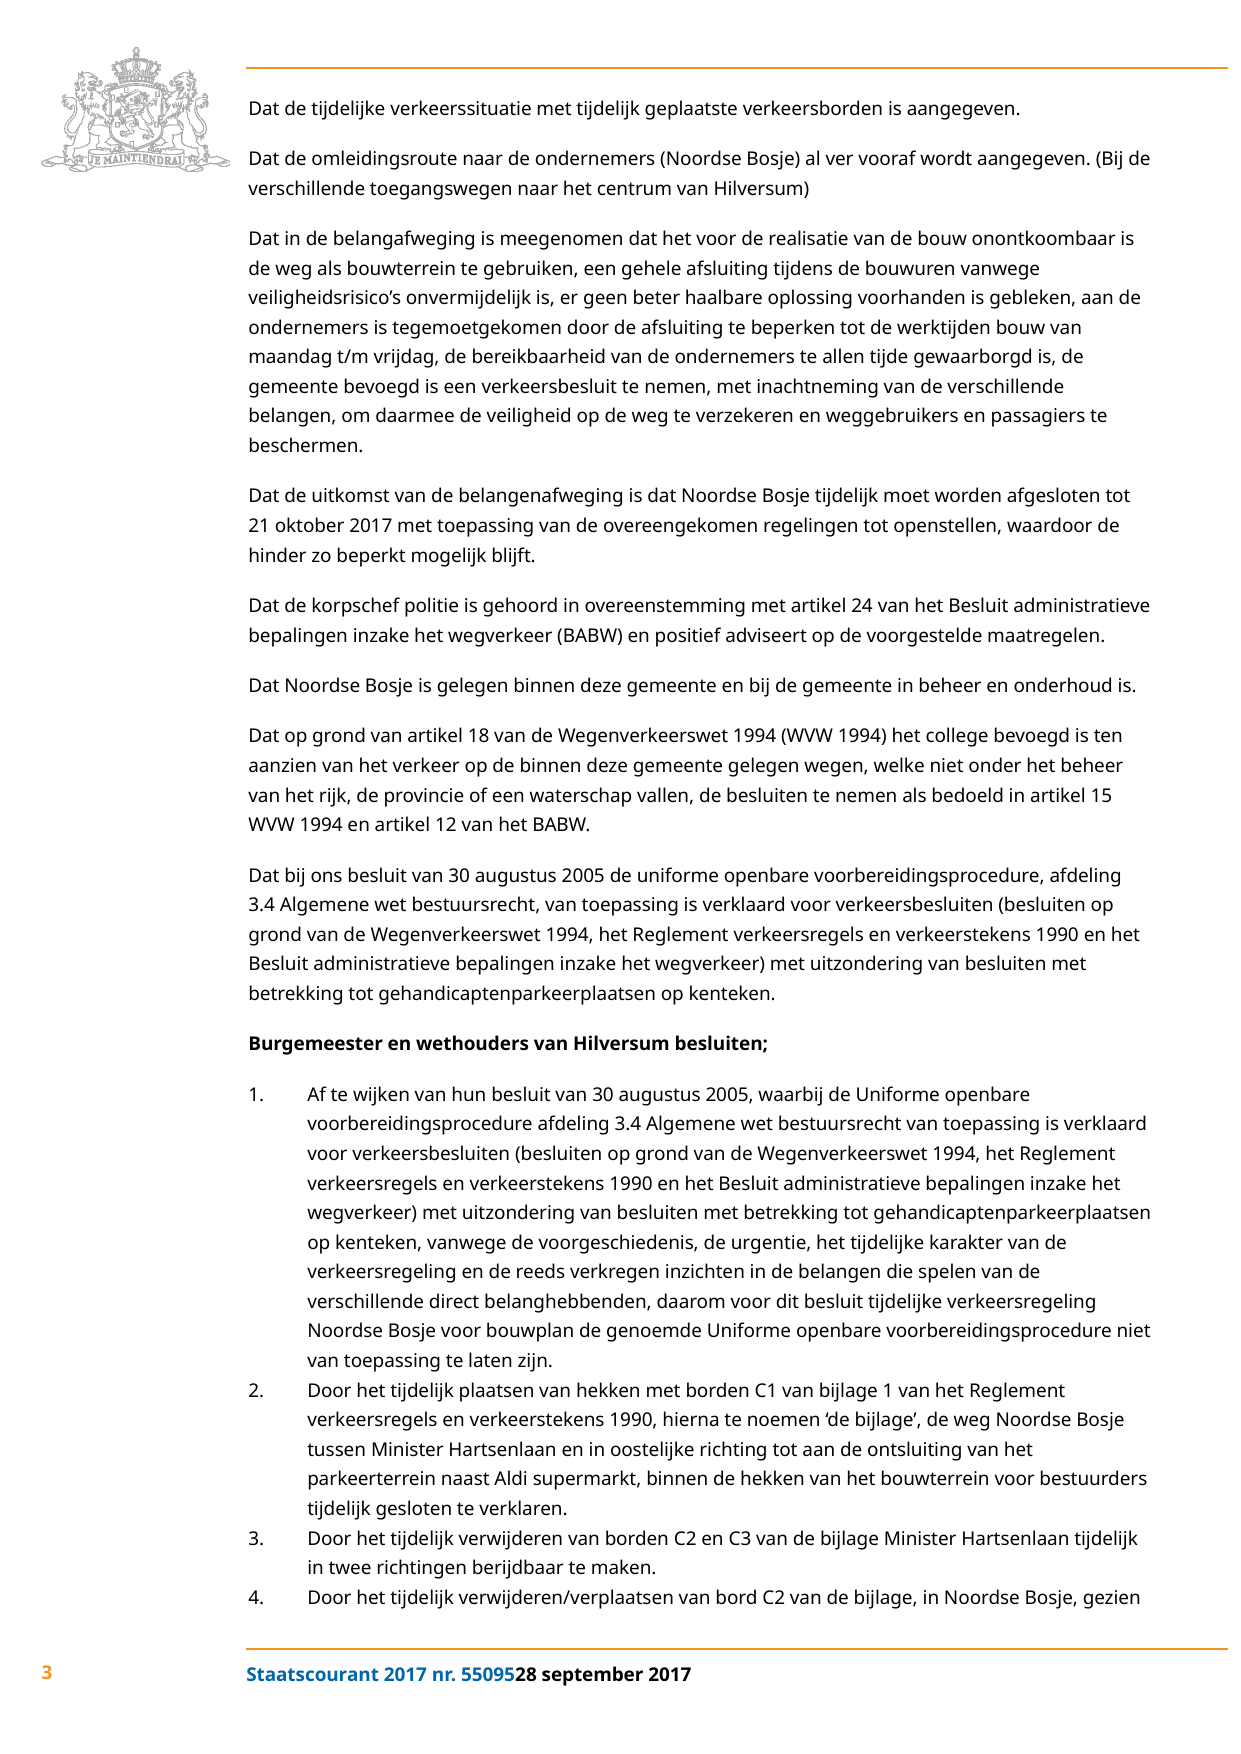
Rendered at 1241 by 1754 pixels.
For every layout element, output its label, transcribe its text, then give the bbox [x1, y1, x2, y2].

picture [41, 47, 231, 172]
text Burgemeester en wethouders van Hilversum besluiten; [248, 1031, 1152, 1056]
text Dat Noordse Bosje is gelegen binnen deze gemeente en bij de gemeente in beheer en onderhoud is. [248, 672, 1152, 698]
text Dat de omleidingsroute naar de ondernemers (Noordse Bosje) al ver vooraf wordt aangegeven. (Bij de verschillende toegangswegen naar het centrum van Hilversum) [248, 145, 1152, 201]
list Door het tijdelijk plaatsen van hekken met borden C1 van bijlage 1 van het Reglement verkeersregels en verkeerstekens 1990, hierna te noemen ‘de bijlage’, de weg Noordse Bosje tussen Minister Hartsenlaan en in oostelijke richting tot aan de ontsluiting van het parkeerterrein naast Aldi supermarkt, binnen de hekken van het bouwterrein voor bestuurders tijdelijk gesloten te verklaren. [248, 1377, 1152, 1521]
text Dat de uitkomst van de belangenafweging is dat Noordse Bosje tijdelijk moet worden afgesloten tot 21 oktober 2017 met toepassing van de overeengekomen regelingen tot openstellen, waardoor de hinder zo beperkt mogelijk blijft. [248, 483, 1152, 568]
list Door het tijdelijk verwijderen/verplaatsen van bord C2 van de bijlage, in Noordse Bosje, gezien [248, 1584, 1152, 1610]
text Dat bij ons besluit van 30 augustus 2005 de uniforme openbare voorbereidingsprocedure, afdeling 3.4 Algemene wet bestuursrecht, van toepassing is verklaard voor verkeersbesluiten (besluiten op grond van de Wegenverkeerswet 1994, het Reglement verkeersregels en verkeerstekens 1990 en het Besluit administratieve bepalingen inzake het wegverkeer) met uitzondering van besluiten met betrekking tot gehandicaptenparkeerplaatsen op kenteken. [248, 862, 1152, 1006]
list Door het tijdelijk verwijderen van borden C2 en C3 van de bijlage Minister Hartsenlaan tijdelijk in twee richtingen berijdbaar te maken. [248, 1525, 1152, 1580]
text Dat de korpschef politie is gehoord in overeenstemming met artikel 24 van het Besluit administratieve bepalingen inzake het wegverkeer (BABW) en positief adviseert op de voorgestelde maatregelen. [248, 592, 1152, 648]
text Dat op grond van artikel 18 van de Wegenverkeerswet 1994 (WVW 1994) het college bevoegd is ten aanzien van het verkeer op de binnen deze gemeente gelegen wegen, welke niet onder het beheer van het rijk, de provincie of een waterschap vallen, de besluiten te nemen als bedoeld in artikel 15 WVW 1994 en artikel 12 van het BABW. [248, 723, 1152, 837]
text Dat in de belangafweging is meegenomen dat het voor de realisatie van de bouw onontkoombaar is de weg als bouwterrein te gebruiken, een gehele afsluiting tijdens de bouwuren vanwege veiligheidsrisico’s onvermijdelijk is, er geen beter haalbare oplossing voorhanden is gebleken, aan de ondernemers is tegemoetgekomen door de afsluiting te beperken tot de werktijden bouw van maandag t/m vrijdag, de bereikbaarheid van de ondernemers te allen tijde gewaarborgd is, de gemeente bevoegd is een verkeersbesluit te nemen, met inachtneming van de verschillende belangen, om daarmee de veiligheid op de weg te verzekeren en weggebruikers en passagiers te beschermen. [248, 225, 1152, 458]
text Dat de tijdelijke verkeerssituatie met tijdelijk geplaatste verkeersborden is aangegeven. [248, 95, 1152, 121]
list Af te wijken van hun besluit van 30 augustus 2005, waarbij de Uniforme openbare voorbereidingsprocedure afdeling 3.4 Algemene wet bestuursrecht van toepassing is verklaard voor verkeersbesluiten (besluiten op grond van de Wegenverkeerswet 1994, het Reglement verkeersregels en verkeerstekens 1990 en het Besluit administratieve bepalingen inzake het wegverkeer) met uitzondering van besluiten met betrekking tot gehandicaptenparkeerplaatsen op kenteken, vanwege de voorgeschiedenis, de urgentie, het tijdelijke karakter van de verkeersregeling en de reeds verkregen inzichten in de belangen die spelen van de verschillende direct belanghebbenden, daarom voor dit besluit tijdelijke verkeersregeling Noordse Bosje voor bouwplan de genoemde Uniforme openbare voorbereidingsprocedure niet van toepassing te laten zijn. [248, 1081, 1152, 1373]
